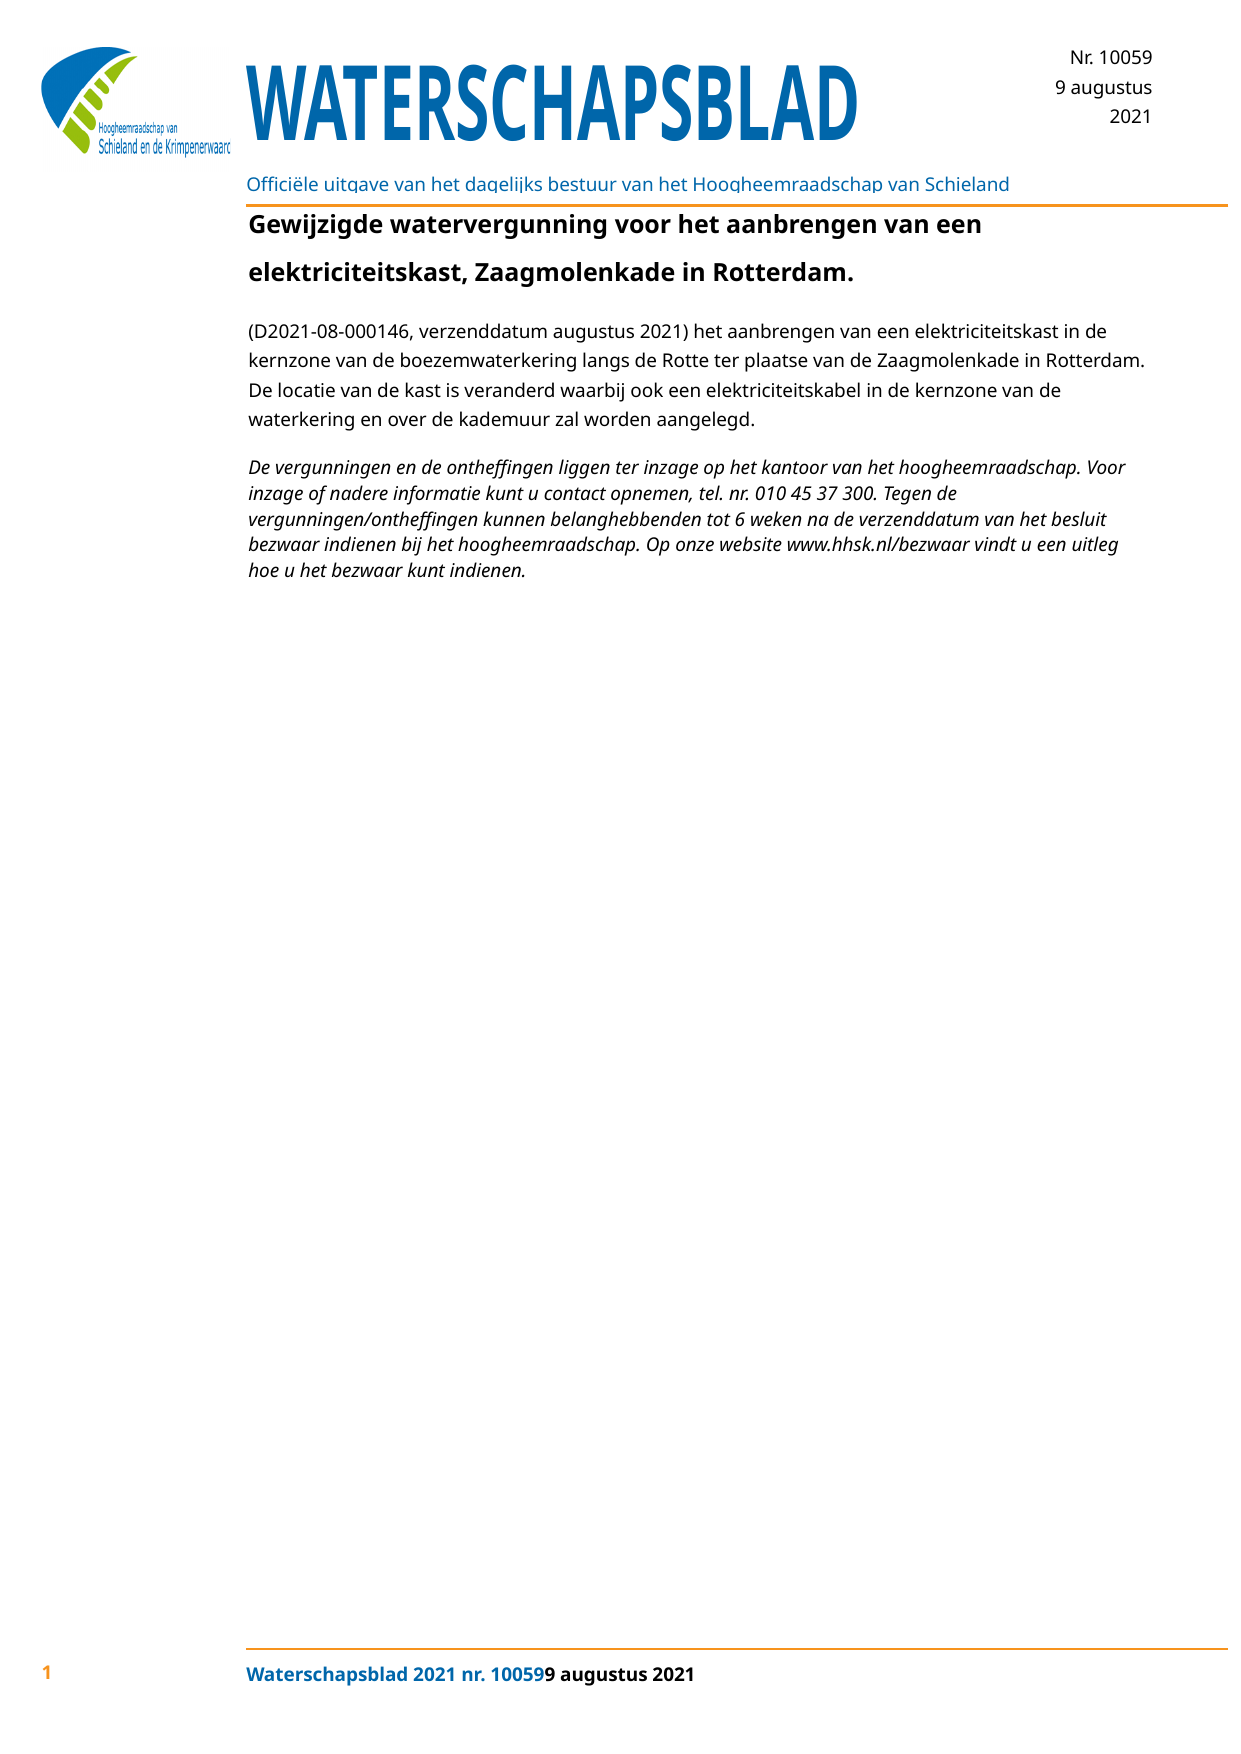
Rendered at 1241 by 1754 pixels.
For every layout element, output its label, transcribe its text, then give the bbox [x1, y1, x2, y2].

text Gewijzigde watervergunning voor het aanbrengen van een elektriciteitskast, Zaagmolenkade in Rotterdam. [248, 207, 1152, 288]
text De vergunningen en de ontheffingen liggen ter inzage op het kantoor van het hoogheemraadschap. Voor inzage of nadere informatie kunt u contact opnemen, tel. nr. 010 45 37 300. Tegen de vergunningen/ontheffingen kunnen belanghebbenden tot 6 weken na de verzenddatum van het besluit bezwaar indienen bij het hoogheemraadschap. Op onze website www.hhsk.nl/bezwaar vindt u een uitleg hoe u het bezwaar kunt indienen. [248, 454, 1152, 583]
picture [41, 47, 231, 172]
text (D2021-08-000146, verzenddatum augustus 2021) het aanbrengen van een elektriciteitskast in de kernzone van de boezemwaterkering langs de Rotte ter plaatse van de Zaagmolenkade in Rotterdam. De locatie van de kast is veranderd waarbij ook een elektriciteitskabel in de kernzone van de waterkering en over de kademuur zal worden aangelegd. [248, 318, 1152, 432]
